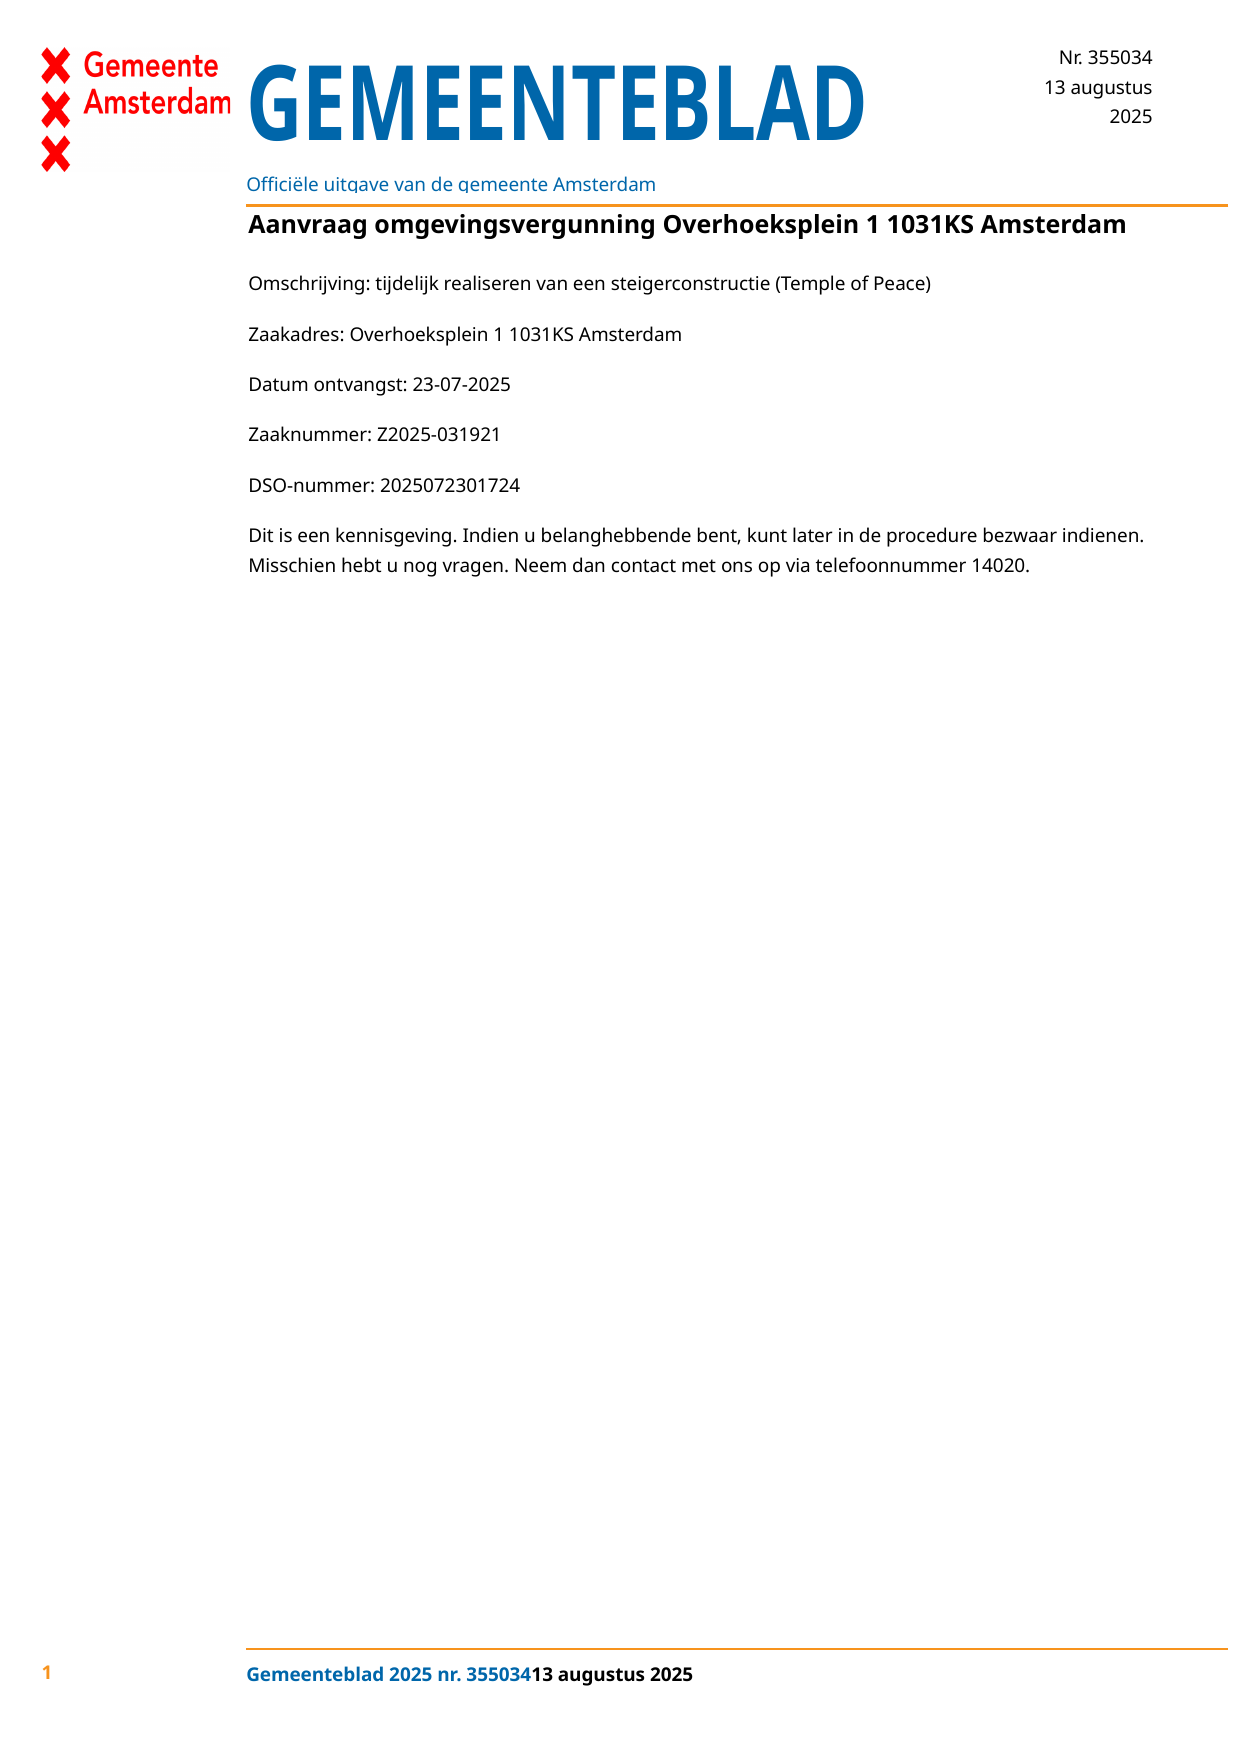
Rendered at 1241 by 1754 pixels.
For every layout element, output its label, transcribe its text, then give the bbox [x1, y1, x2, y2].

text Zaakadres: Overhoeksplein 1 1031KS Amsterdam [248, 321, 1152, 346]
text Dit is een kennisgeving. Indien u belanghebbende bent, kunt later in de procedure bezwaar indienen. Misschien hebt u nog vragen. Neem dan contact met ons op via telefoonnummer 14020. [248, 522, 1152, 578]
text Zaaknummer: Z2025-031921 [248, 422, 1152, 447]
picture [41, 47, 231, 172]
text DSO-nummer: 2025072301724 [248, 472, 1152, 498]
text Omschrijving: tijdelijk realiseren van een steigerconstructie (Temple of Peace) [248, 270, 1152, 296]
text Datum ontvangst: 23-07-2025 [248, 371, 1152, 397]
text Aanvraag omgevingsvergunning Overhoeksplein 1 1031KS Amsterdam [248, 207, 1152, 241]
